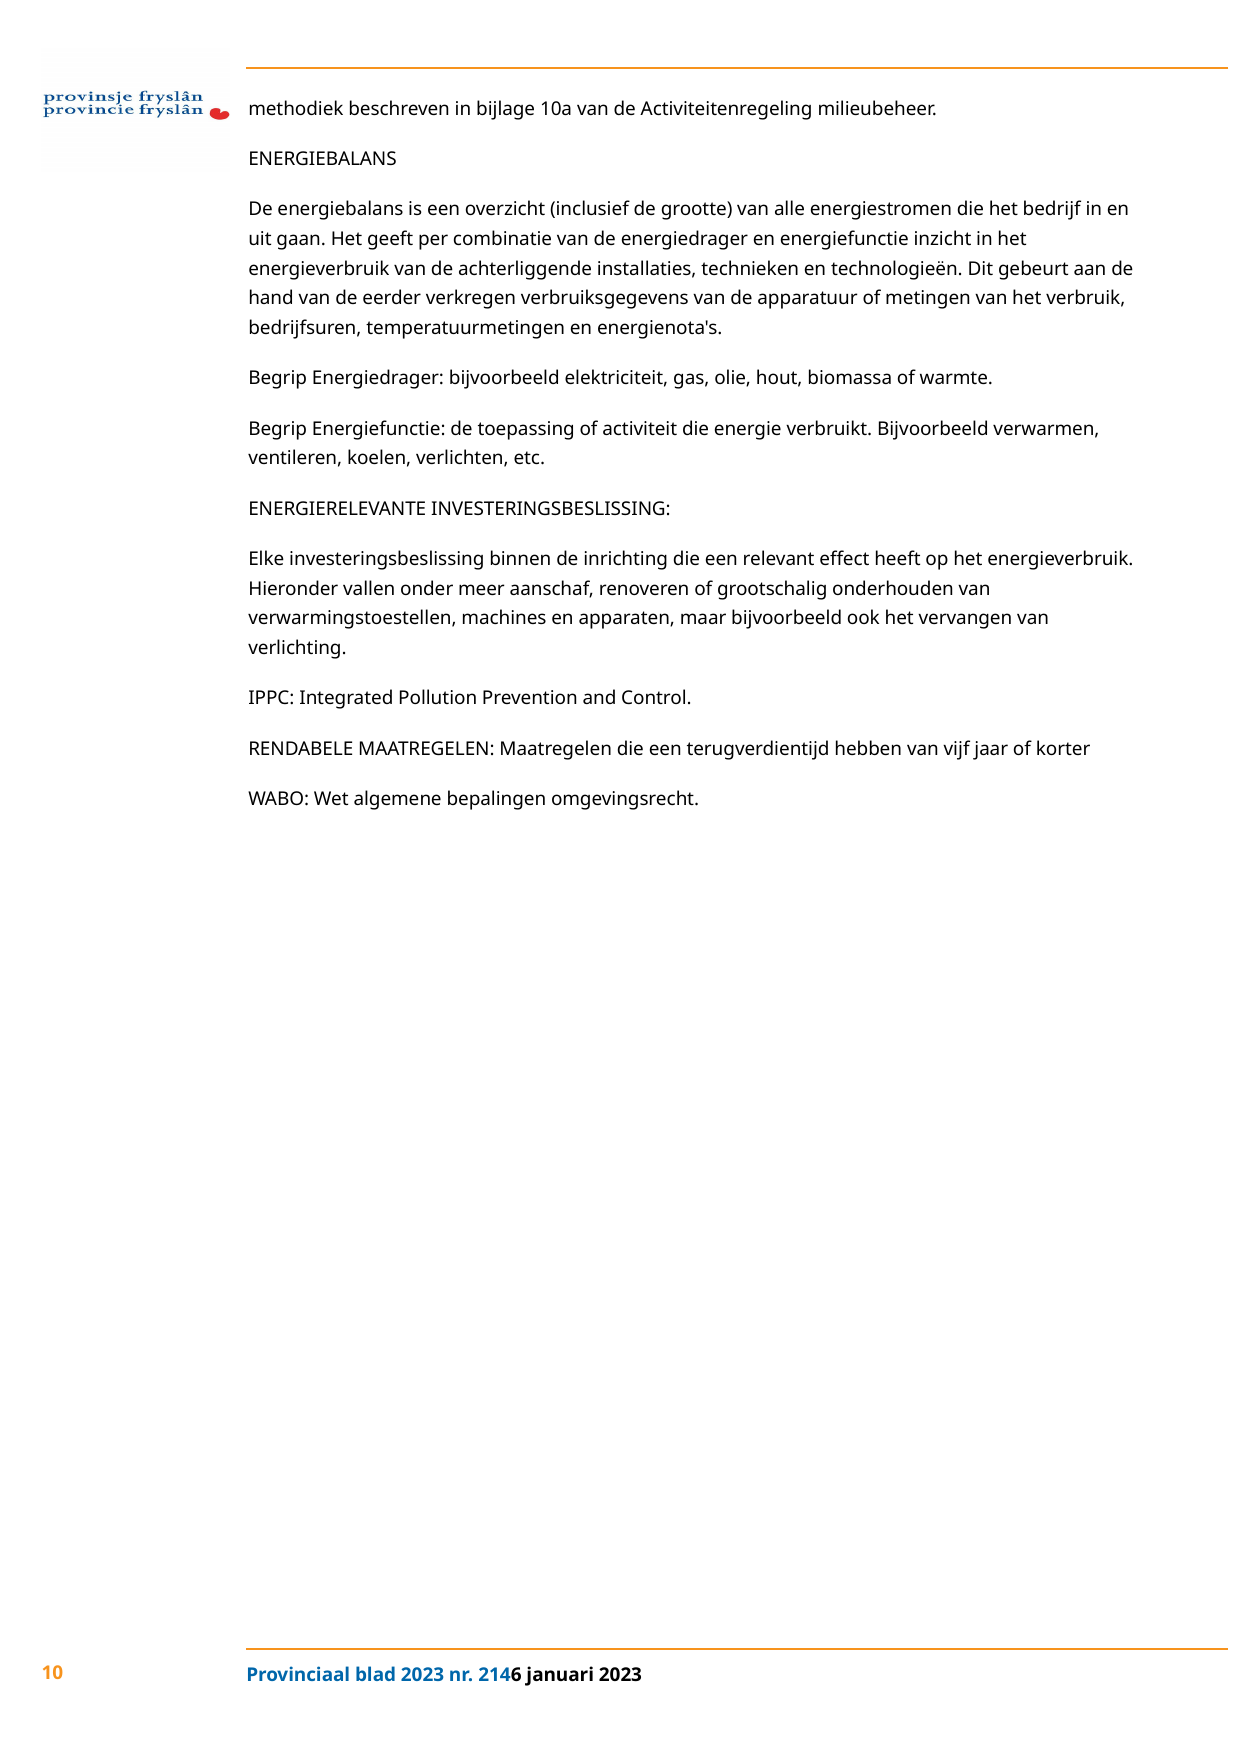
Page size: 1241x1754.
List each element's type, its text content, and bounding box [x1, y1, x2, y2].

text Begrip Energiedrager: bijvoorbeeld elektriciteit, gas, olie, hout, biomassa of warmte. [248, 364, 1152, 390]
text Begrip Energiefunctie: de toepassing of activiteit die energie verbruikt. Bijvoorbeeld verwarmen, ventileren, koelen, verlichten, etc. [248, 415, 1152, 470]
text WABO: Wet algemene bepalingen omgevingsrecht. [248, 785, 1152, 811]
text ENERGIEBALANS [248, 145, 1152, 171]
text Elke investeringsbeslissing binnen de inrichting die een relevant effect heeft op het energieverbruik. Hieronder vallen onder meer aanschaf, renoveren of grootschalig onderhouden van verwarmingstoestellen, machines en apparaten, maar bijvoorbeeld ook het vervangen van verlichting. [248, 545, 1152, 660]
picture [41, 47, 231, 172]
text ENERGIERELEVANTE INVESTERINGSBESLISSING: [248, 495, 1152, 521]
text RENDABELE MAATREGELEN: Maatregelen die een terugverdientijd hebben van vijf jaar of korter [248, 735, 1152, 761]
text methodiek beschreven in bijlage 10a van de Activiteitenregeling milieubeheer. [248, 95, 1152, 121]
text IPPC: Integrated Pollution Prevention and Control. [248, 684, 1152, 710]
text De energiebalans is een overzicht (inclusief de grootte) van alle energiestromen die het bedrijf in en uit gaan. Het geeft per combinatie van de energiedrager en energiefunctie inzicht in het energieverbruik van de achterliggende installaties, technieken en technologieën. Dit gebeurt aan de hand van de eerder verkregen verbruiksgegevens van de apparatuur of metingen van het verbruik, bedrijfsuren, temperatuurmetingen en energienota's. [248, 196, 1152, 340]
